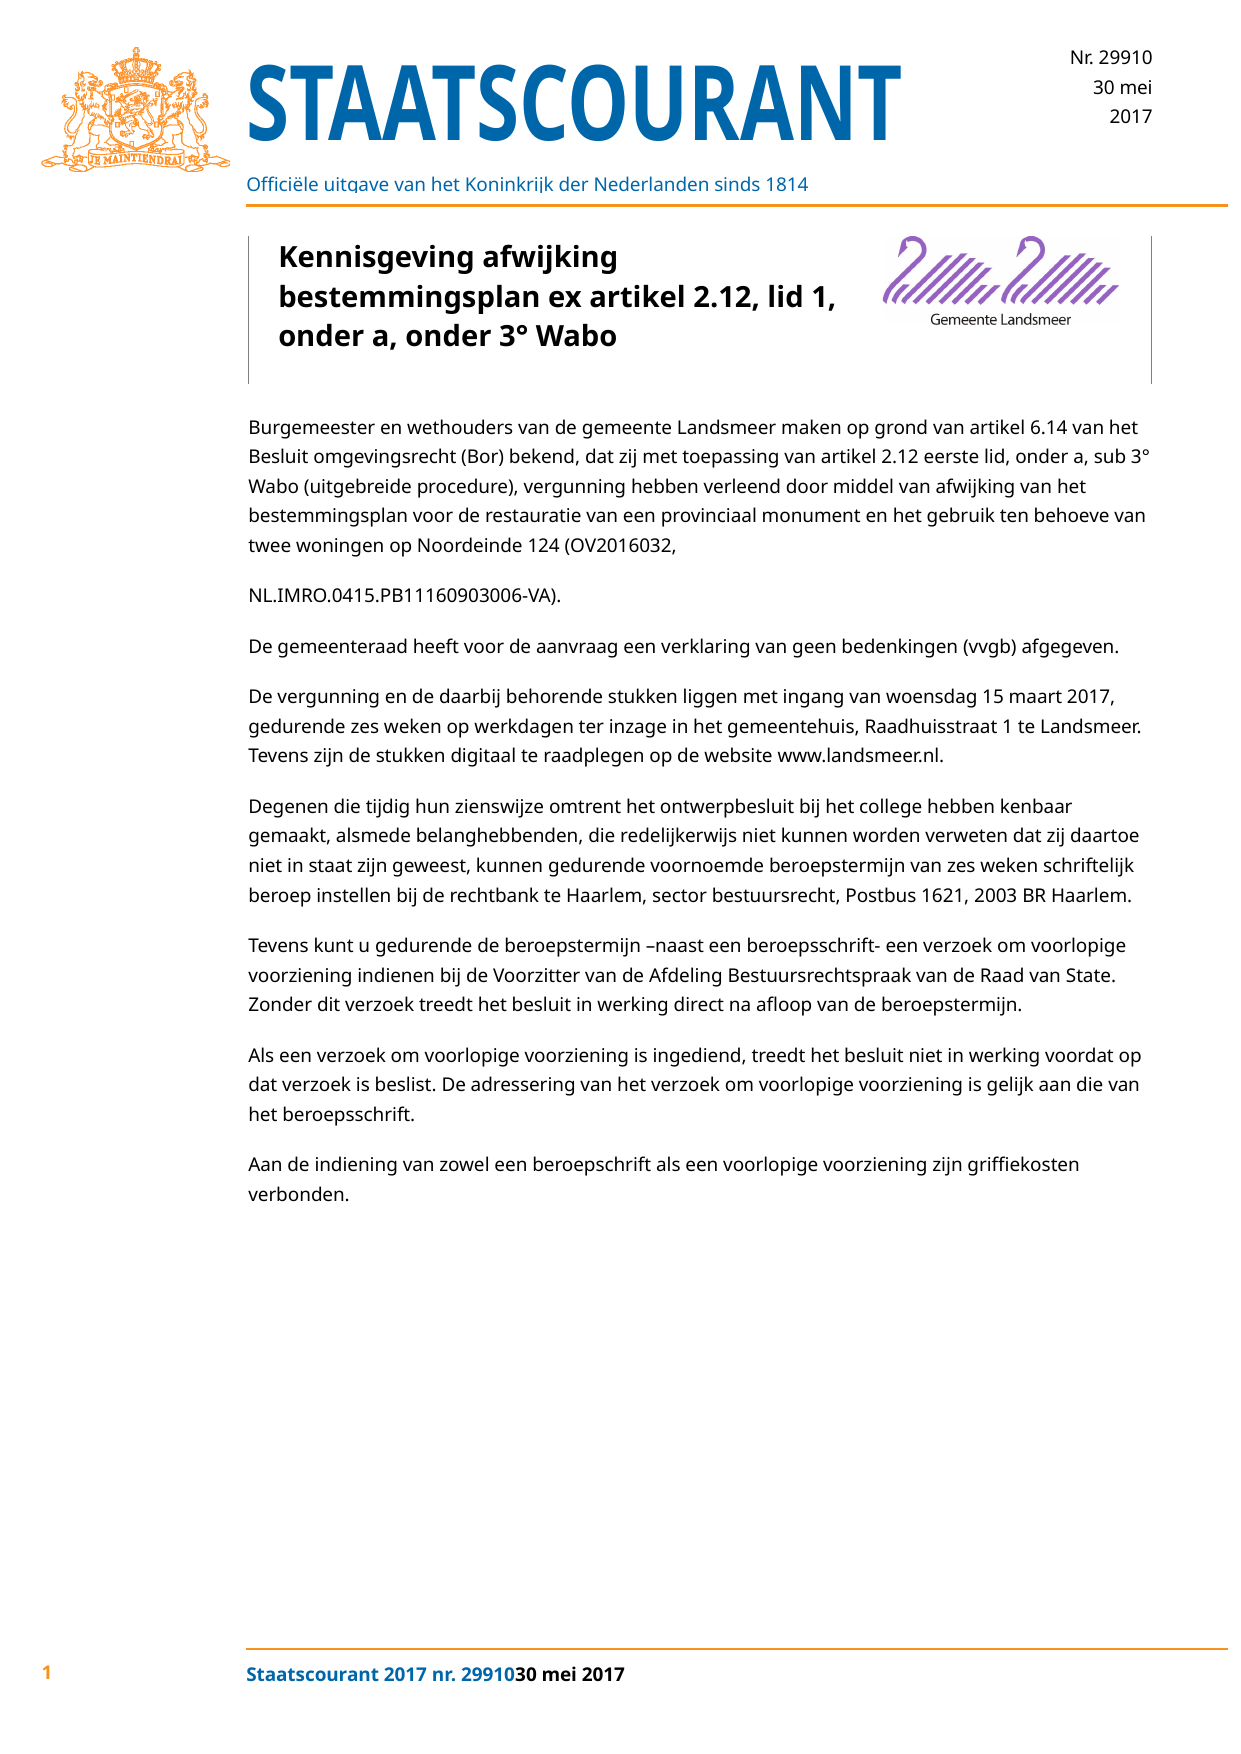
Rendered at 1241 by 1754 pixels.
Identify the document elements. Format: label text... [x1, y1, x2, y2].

text De gemeenteraad heeft voor de aanvraag een verklaring van geen bedenkingen (vvgb) afgegeven. [248, 633, 1152, 659]
table_header Kennisgeving afwijking bestemmingsplan ex artikel 2.12, lid 1, onder a, onder 3° Wabo [249, 236, 850, 384]
text Aan de indiening van zowel een beroepschrift als een voorlopige voorziening zijn griffiekosten verbonden. [248, 1151, 1152, 1207]
text De vergunning en de daarbij behorende stukken liggen met ingang van woensdag 15 maart 2017, gedurende zes weken op werkdagen ter inzage in het gemeentehuis, Raadhuisstraat 1 te Landsmeer. Tevens zijn de stukken digitaal te raadplegen op de website www.landsmeer.nl. [248, 683, 1152, 768]
text Als een verzoek om voorlopige voorziening is ingediend, treedt het besluit niet in werking voordat op dat verzoek is beslist. De adressering van het verzoek om voorlopige voorziening is gelijk aan die van het beroepsschrift. [248, 1042, 1152, 1127]
table_header [850, 236, 1151, 384]
text Burgemeester en wethouders van de gemeente Landsmeer maken op grond van artikel 6.14 van het Besluit omgevingsrecht (Bor) bekend, dat zij met toepassing van artikel 2.12 eerste lid, onder a, sub 3° Wabo (uitgebreide procedure), vergunning hebben verleend door middel van afwijking van het bestemmingsplan voor de restauratie van een provinciaal monument en het gebruik ten behoeve van twee woningen op Noordeinde 124 (OV2016032, [248, 414, 1152, 558]
text Tevens kunt u gedurende de beroepstermijn –naast een beroepsschrift- een verzoek om voorlopige voorziening indienen bij de Voorzitter van de Afdeling Bestuursrechtspraak van de Raad van State. Zonder dit verzoek treedt het besluit in werking direct na afloop van de beroepstermijn. [248, 932, 1152, 1017]
picture [882, 236, 1119, 325]
picture [41, 47, 231, 172]
text Degenen die tijdig hun zienswijze omtrent het ontwerpbesluit bij het college hebben kenbaar gemaakt, alsmede belanghebbenden, die redelijkerwijs niet kunnen worden verweten dat zij daartoe niet in staat zijn geweest, kunnen gedurende voornoemde beroepstermijn van zes weken schriftelijk beroep instellen bij de rechtbank te Haarlem, sector bestuursrecht, Postbus 1621, 2003 BR Haarlem. [248, 793, 1152, 908]
text NL.IMRO.0415.PB11160903006-VA). [248, 583, 1152, 608]
